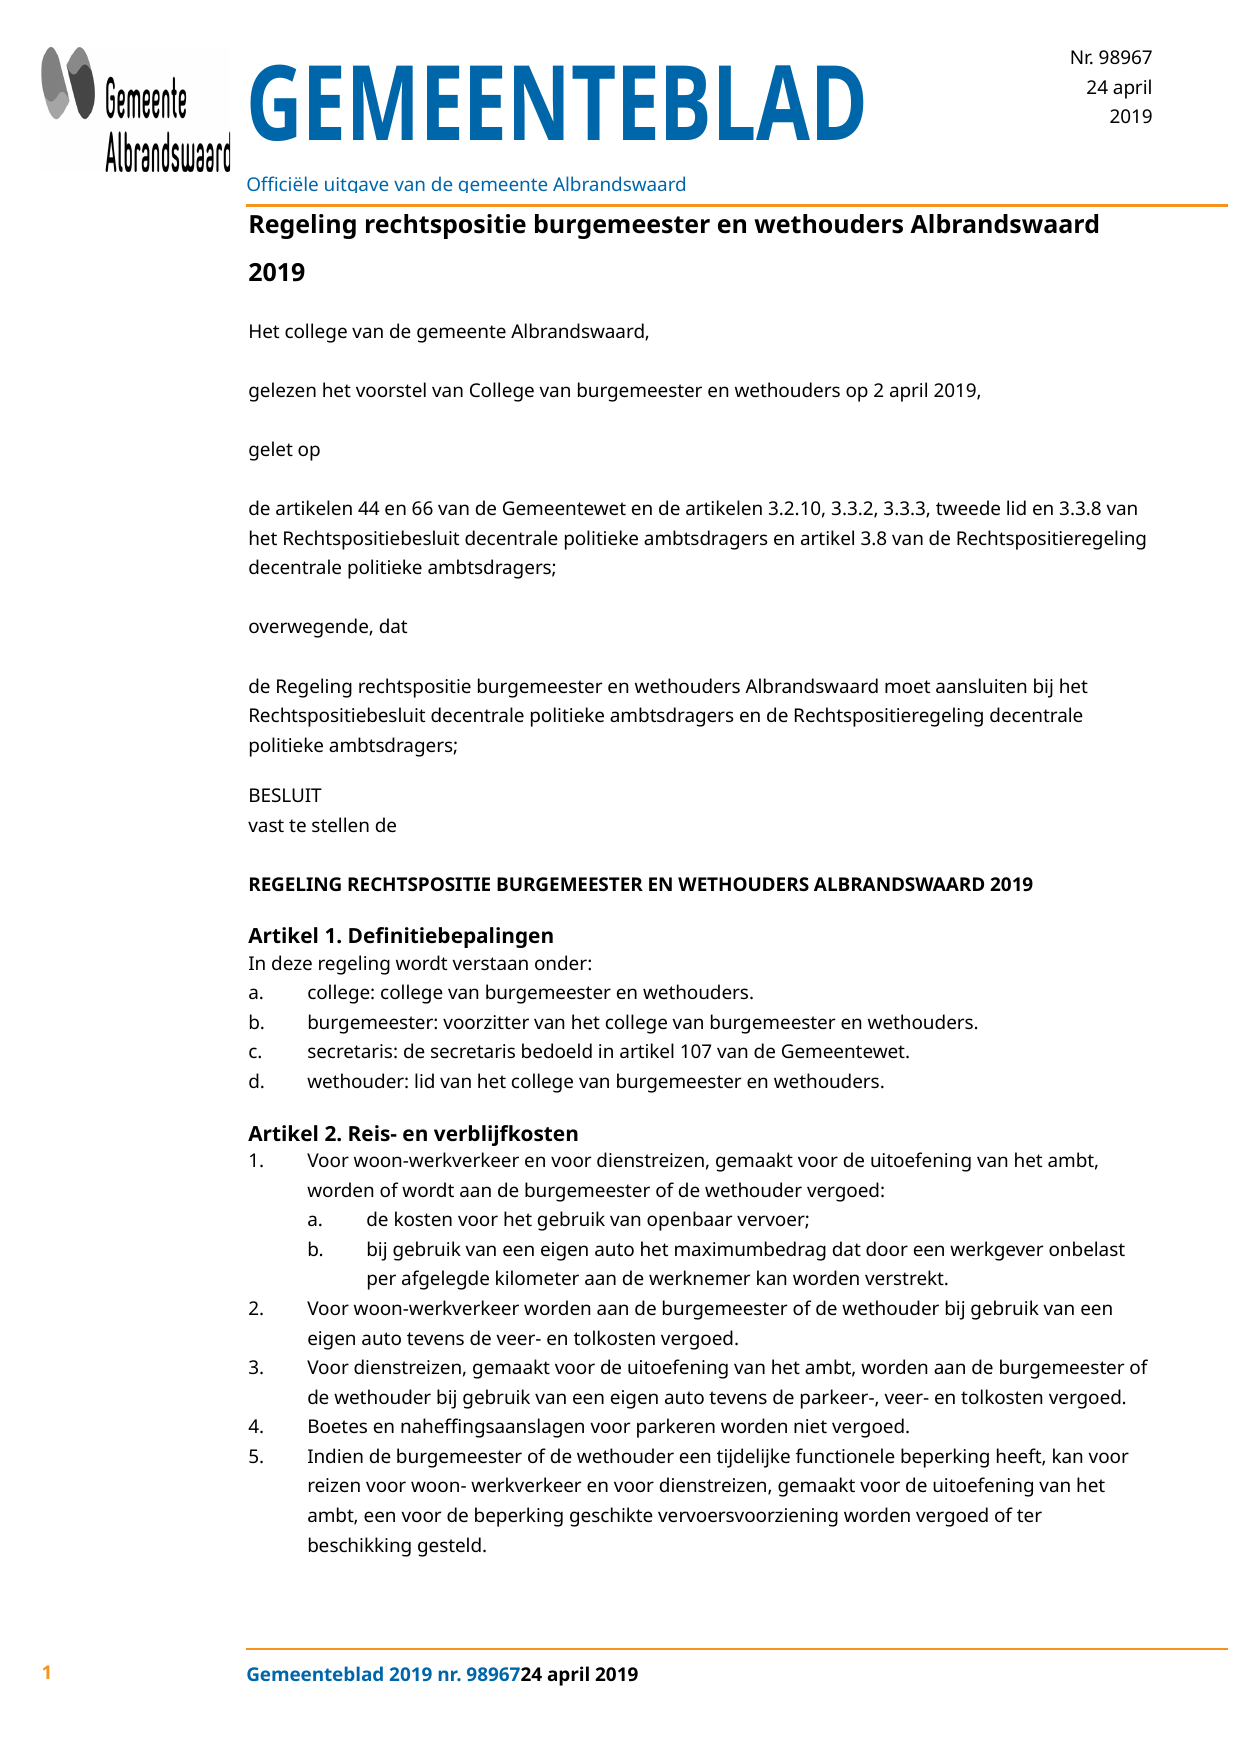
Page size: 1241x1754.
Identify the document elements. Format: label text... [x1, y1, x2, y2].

text de Regeling rechtspositie burgemeester en wethouders Albrandswaard moet aansluiten bij het Rechtspositiebesluit decentrale politieke ambtsdragers en de Rechtspositieregeling decentrale politieke ambtsdragers; [248, 673, 1152, 758]
text gelet op [248, 436, 1152, 462]
list Voor woon-werkverkeer worden aan de burgemeester of de wethouder bij gebruik van een eigen auto tevens de veer- en tolkosten vergoed. [248, 1295, 1152, 1350]
text Het college van de gemeente Albrandswaard, [248, 318, 1152, 344]
list Indien de burgemeester of de wethouder een tijdelijke functionele beperking heeft, kan voor reizen voor woon- werkverkeer en voor dienstreizen, gemaakt voor de uitoefening van het ambt, een voor de beperking geschikte vervoersvoorziening worden vergoed of ter beschikking gesteld. [248, 1443, 1152, 1557]
text Artikel 2. Reis- en verblijfkosten [248, 1119, 1152, 1147]
text de artikelen 44 en 66 van de Gemeentewet en de artikelen 3.2.10, 3.3.2, 3.3.3, tweede lid en 3.3.8 van het Rechtspositiebesluit decentrale politieke ambtsdragers en artikel 3.8 van de Rechtspositieregeling decentrale politieke ambtsdragers; [248, 495, 1152, 580]
list bij gebruik van een eigen auto het maximumbedrag dat door een werkgever onbelast per afgelegde kilometer aan de werknemer kan worden verstrekt. [307, 1236, 1152, 1291]
text gelezen het voorstel van College van burgemeester en wethouders op 2 april 2019, [248, 377, 1152, 403]
picture [41, 47, 231, 172]
text In deze regeling wordt verstaan onder: [248, 950, 1152, 976]
text vast te stellen de [248, 812, 1152, 838]
list secretaris: de secretaris bedoeld in artikel 107 van de Gemeentewet. [248, 1039, 1152, 1064]
text BESLUIT [248, 782, 1152, 808]
text overwegende, dat [248, 614, 1152, 639]
list wethouder: lid van het college van burgemeester en wethouders. [248, 1068, 1152, 1094]
list college: college van burgemeester en wethouders. [248, 979, 1152, 1005]
list Boetes en naheffingsaanslagen voor parkeren worden niet vergoed. [248, 1413, 1152, 1439]
list Voor woon-werkverkeer en voor dienstreizen, gemaakt voor de uitoefening van het ambt, worden of wordt aan de burgemeester of de wethouder vergoed: [248, 1147, 1152, 1202]
text Regeling rechtspositie burgemeester en wethouders Albrandswaard 2019 [248, 207, 1152, 288]
text REGELING RECHTSPOSITIE BURGEMEESTER EN WETHOUDERS ALBRANDSWAARD 2019 [248, 871, 1152, 897]
list de kosten voor het gebruik van openbaar vervoer; [307, 1206, 1152, 1232]
list burgemeester: voorzitter van het college van burgemeester en wethouders. [248, 1009, 1152, 1035]
text Artikel 1. Definitiebepalingen [248, 922, 1152, 950]
list Voor dienstreizen, gemaakt voor de uitoefening van het ambt, worden aan de burgemeester of de wethouder bij gebruik van een eigen auto tevens de parkeer-, veer- en tolkosten vergoed. [248, 1354, 1152, 1409]
